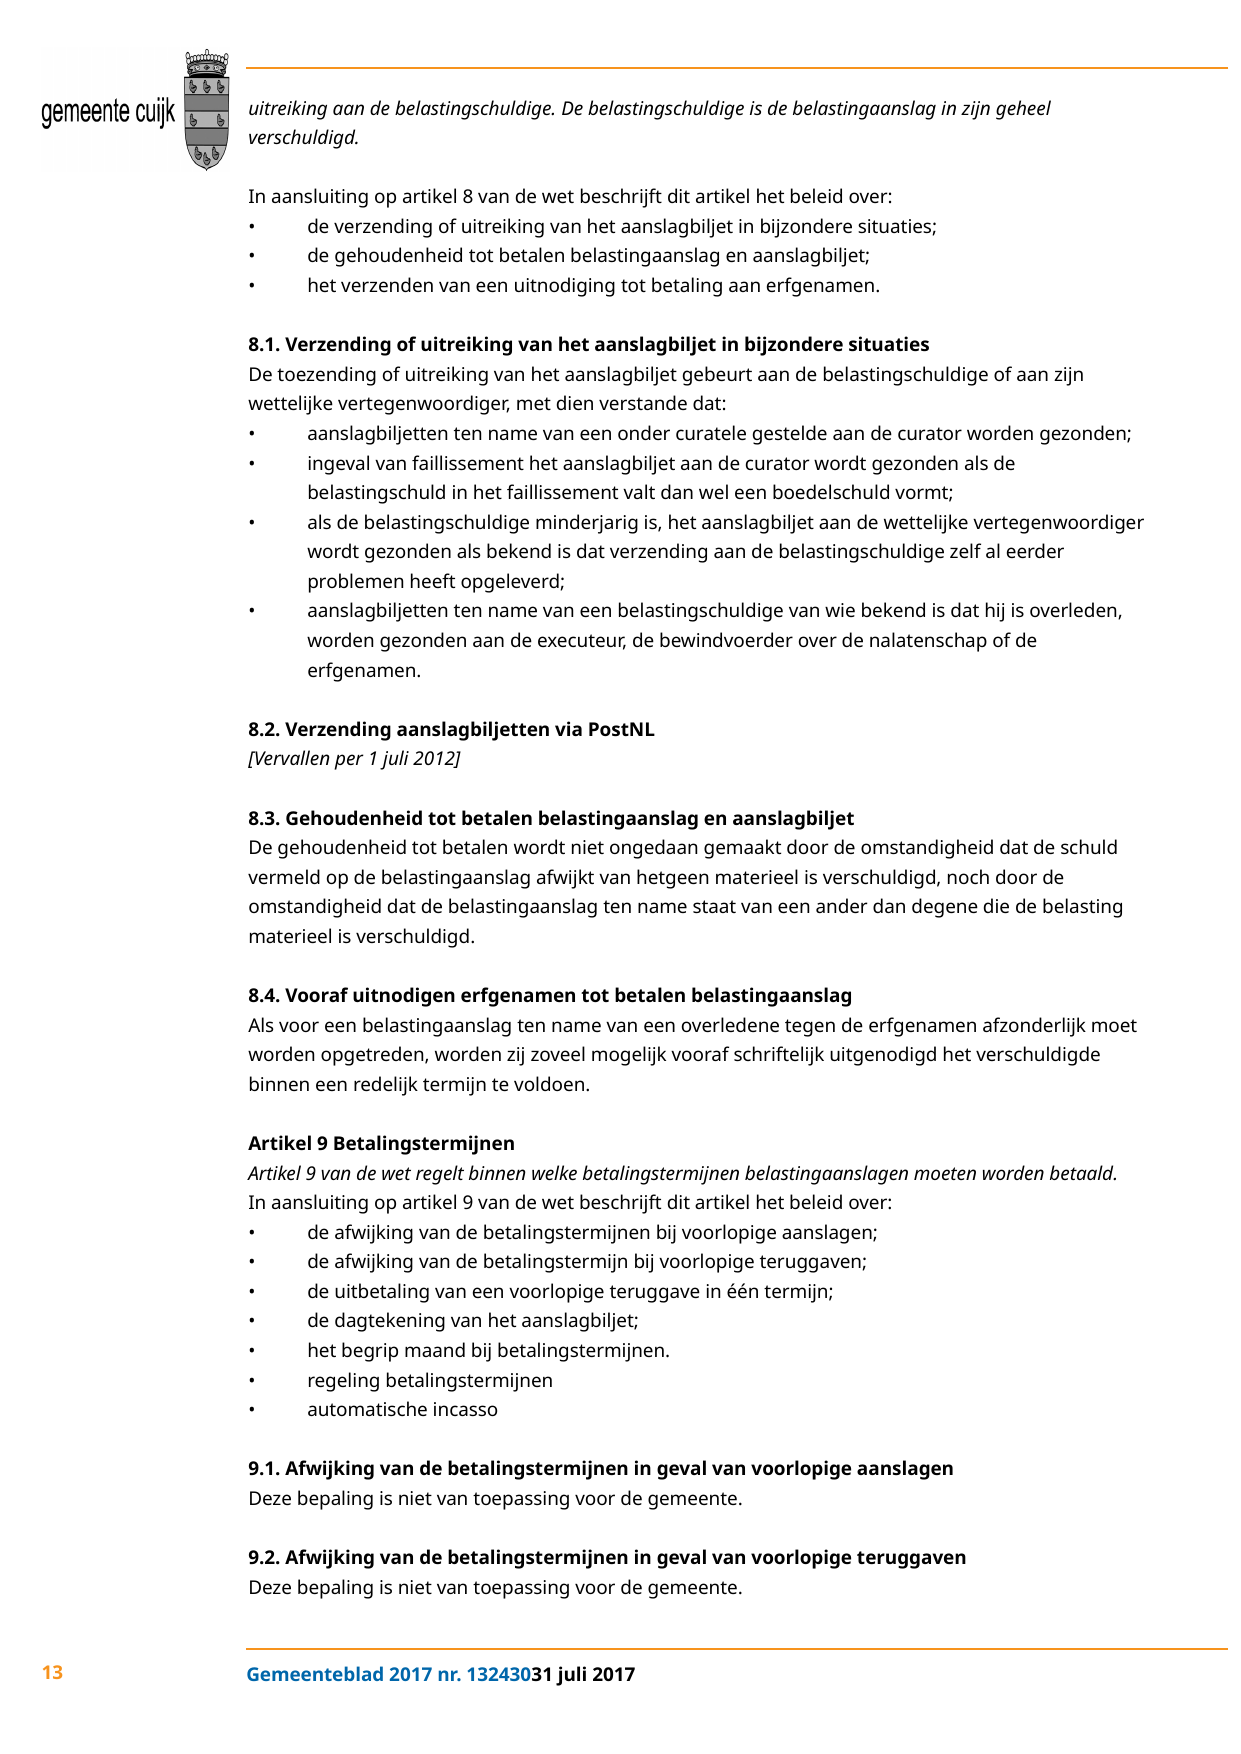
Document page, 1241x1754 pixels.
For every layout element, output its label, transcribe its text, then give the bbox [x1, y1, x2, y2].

text Artikel 9 van de wet regelt binnen welke betalingstermijnen belastingaanslagen moeten worden betaald. [248, 1160, 1152, 1186]
text 8.2. Verzending aanslagbiljetten via PostNL [248, 716, 1152, 742]
text Deze bepaling is niet van toepassing voor de gemeente. [248, 1574, 1152, 1600]
list de afwijking van de betalingstermijnen bij voorlopige aanslagen; [248, 1219, 1152, 1245]
text 8.3. Gehoudenheid tot betalen belastingaanslag en aanslagbiljet [248, 805, 1152, 831]
text In aansluiting op artikel 8 van de wet beschrijft dit artikel het beleid over: [248, 183, 1152, 209]
list het verzenden van een uitnodiging tot betaling aan erfgenamen. [248, 272, 1152, 298]
text 9.2. Afwijking van de betalingstermijnen in geval van voorlopige teruggaven [248, 1544, 1152, 1570]
text Als voor een belastingaanslag ten name van een overledene tegen de erfgenamen afzonderlijk moet worden opgetreden, worden zij zoveel mogelijk vooraf schriftelijk uitgenodigd het verschuldigde binnen een redelijk termijn te voldoen. [248, 1012, 1152, 1097]
text De gehoudenheid tot betalen wordt niet ongedaan gemaakt door de omstandigheid dat de schuld vermeld op de belastingaanslag afwijkt van hetgeen materieel is verschuldigd, noch door de omstandigheid dat de belastingaanslag ten name staat van een ander dan degene die de belasting materieel is verschuldigd. [248, 834, 1152, 949]
list de gehoudenheid tot betalen belastingaanslag en aanslagbiljet; [248, 243, 1152, 268]
list aanslagbiljetten ten name van een onder curatele gestelde aan de curator worden gezonden; [248, 420, 1152, 446]
text Artikel 9 Betalingstermijnen [248, 1130, 1152, 1156]
list de uitbetaling van een voorlopige teruggave in één termijn; [248, 1278, 1152, 1304]
list als de belastingschuldige minderjarig is, het aanslagbiljet aan de wettelijke vertegenwoordiger wordt gezonden als bekend is dat verzending aan de belastingschuldige zelf al eerder problemen heeft opgeleverd; [248, 509, 1152, 594]
list automatische incasso [248, 1396, 1152, 1422]
text 8.4. Vooraf uitnodigen erfgenamen tot betalen belastingaanslag [248, 982, 1152, 1008]
text [Vervallen per 1 juli 2012] [248, 746, 1152, 771]
list de afwijking van de betalingstermijn bij voorlopige teruggaven; [248, 1248, 1152, 1274]
text In aansluiting op artikel 9 van de wet beschrijft dit artikel het beleid over: [248, 1189, 1152, 1215]
list regeling betalingstermijnen [248, 1367, 1152, 1393]
text De toezending of uitreiking van het aanslagbiljet gebeurt aan de belastingschuldige of aan zijn wettelijke vertegenwoordiger, met dien verstande dat: [248, 361, 1152, 416]
text uitreiking aan de belastingschuldige. De belastingschuldige is de belastingaanslag in zijn geheel verschuldigd. [248, 95, 1152, 150]
list de verzending of uitreiking van het aanslagbiljet in bijzondere situaties; [248, 213, 1152, 239]
list aanslagbiljetten ten name van een belastingschuldige van wie bekend is dat hij is overleden, worden gezonden aan de executeur, de bewindvoerder over de nalatenschap of de erfgenamen. [248, 598, 1152, 683]
picture [41, 47, 231, 172]
list ingeval van faillissement het aanslagbiljet aan de curator wordt gezonden als de belastingschuld in het faillissement valt dan wel een boedelschuld vormt; [248, 450, 1152, 505]
text 9.1. Afwijking van de betalingstermijnen in geval van voorlopige aanslagen [248, 1456, 1152, 1481]
list de dagtekening van het aanslagbiljet; [248, 1308, 1152, 1333]
list het begrip maand bij betalingstermijnen. [248, 1337, 1152, 1363]
text Deze bepaling is niet van toepassing voor de gemeente. [248, 1485, 1152, 1511]
text 8.1. Verzending of uitreiking van het aanslagbiljet in bijzondere situaties [248, 331, 1152, 357]
